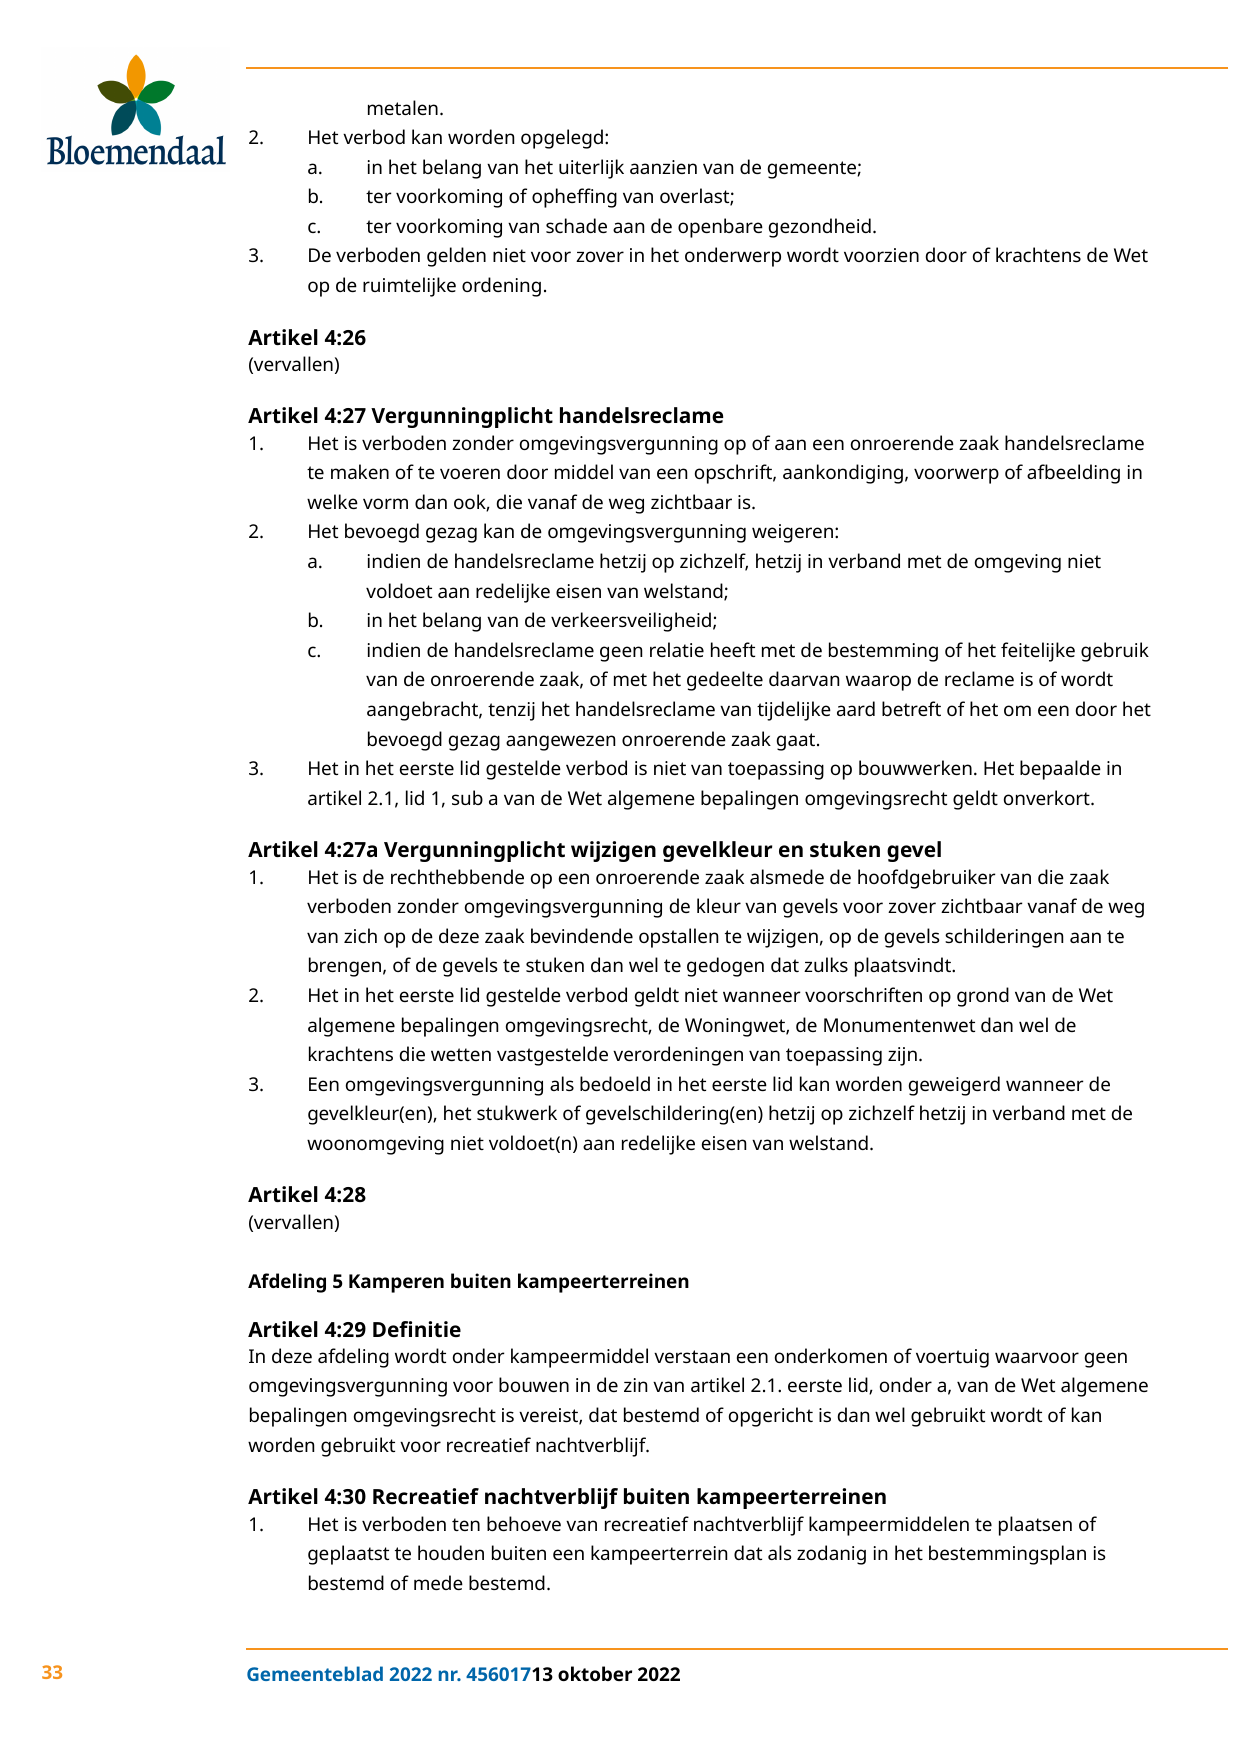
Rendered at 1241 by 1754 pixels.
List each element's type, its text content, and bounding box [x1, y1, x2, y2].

list Het in het eerste lid gestelde verbod is niet van toepassing op bouwwerken. Het bepaalde in artikel 2.1, lid 1, sub a van de Wet algemene bepalingen omgevingsrecht geldt onverkort. [248, 755, 1152, 811]
list indien de handelsreclame geen relatie heeft met de bestemming of het feitelijke gebruik van de onroerende zaak, of met het gedeelte daarvan waarop de reclame is of wordt aangebracht, tenzij het handelsreclame van tijdelijke aard betreft of het om een door het bevoegd gezag aangewezen onroerende zaak gaat. [307, 637, 1152, 752]
text Artikel 4:26 [248, 323, 1152, 351]
list Het is verboden ten behoeve van recreatief nachtverblijf kampeermiddelen te plaatsen of geplaatst te houden buiten een kampeerterrein dat als zodanig in het bestemmingsplan is bestemd of mede bestemd. [248, 1511, 1152, 1596]
list in het belang van het uiterlijk aanzien van de gemeente; [307, 154, 1152, 180]
list Het is verboden zonder omgevingsvergunning op of aan een onroerende zaak handelsreclame te maken of te voeren door middel van een opschrift, aankondiging, voorwerp of afbeelding in welke vorm dan ook, die vanaf de weg zichtbaar is. [248, 430, 1152, 515]
picture [41, 47, 231, 172]
text (vervallen) [248, 351, 1152, 377]
text (vervallen) [248, 1209, 1152, 1235]
list ter voorkoming van schade aan de openbare gezondheid. [307, 213, 1152, 239]
list Het bevoegd gezag kan de omgevingsvergunning weigeren: [248, 519, 1152, 544]
text In deze afdeling wordt onder kampeermiddel verstaan een onderkomen of voertuig waarvoor geen omgevingsvergunning voor bouwen in de zin van artikel 2.1. eerste lid, onder a, van de Wet algemene bepalingen omgevingsrecht is vereist, dat bestemd of opgericht is dan wel gebruikt wordt of kan worden gebruikt voor recreatief nachtverblijf. [248, 1343, 1152, 1458]
text Artikel 4:27 Vergunningplicht handelsreclame [248, 402, 1152, 430]
list De verboden gelden niet voor zover in het onderwerp wordt voorzien door of krachtens de Wet op de ruimtelijke ordening. [248, 243, 1152, 298]
text Artikel 4:27a Vergunningplicht wijzigen gevelkleur en stuken gevel [248, 835, 1152, 864]
text Afdeling 5 Kamperen buiten kampeerterreinen [248, 1268, 1152, 1294]
text Artikel 4:30 Recreatief nachtverblijf buiten kampeerterreinen [248, 1482, 1152, 1511]
text Artikel 4:29 Definitie [248, 1315, 1152, 1343]
list ter voorkoming of opheffing van overlast; [307, 183, 1152, 209]
list indien de handelsreclame hetzij op zichzelf, hetzij in verband met de omgeving niet voldoet aan redelijke eisen van welstand; [307, 548, 1152, 604]
list metalen. [307, 95, 1152, 121]
list in het belang van de verkeersveiligheid; [307, 607, 1152, 633]
list Het is de rechthebbende op een onroerende zaak alsmede de hoofdgebruiker van die zaak verboden zonder omgevingsvergunning de kleur van gevels voor zover zichtbaar vanaf de weg van zich op de deze zaak bevindende opstallen te wijzigen, op de gevels schilderingen aan te brengen, of de gevels te stuken dan wel te gedogen dat zulks plaatsvindt. [248, 864, 1152, 978]
list Het in het eerste lid gestelde verbod geldt niet wanneer voorschriften op grond van de Wet algemene bepalingen omgevingsrecht, de Woningwet, de Monumentenwet dan wel de krachtens die wetten vastgestelde verordeningen van toepassing zijn. [248, 982, 1152, 1067]
text Artikel 4:28 [248, 1181, 1152, 1209]
list Het verbod kan worden opgelegd: [248, 124, 1152, 150]
list Een omgevingsvergunning als bedoeld in het eerste lid kan worden geweigerd wanneer de gevelkleur(en), het stukwerk of gevelschildering(en) hetzij op zichzelf hetzij in verband met de woonomgeving niet voldoet(n) aan redelijke eisen van welstand. [248, 1071, 1152, 1156]
